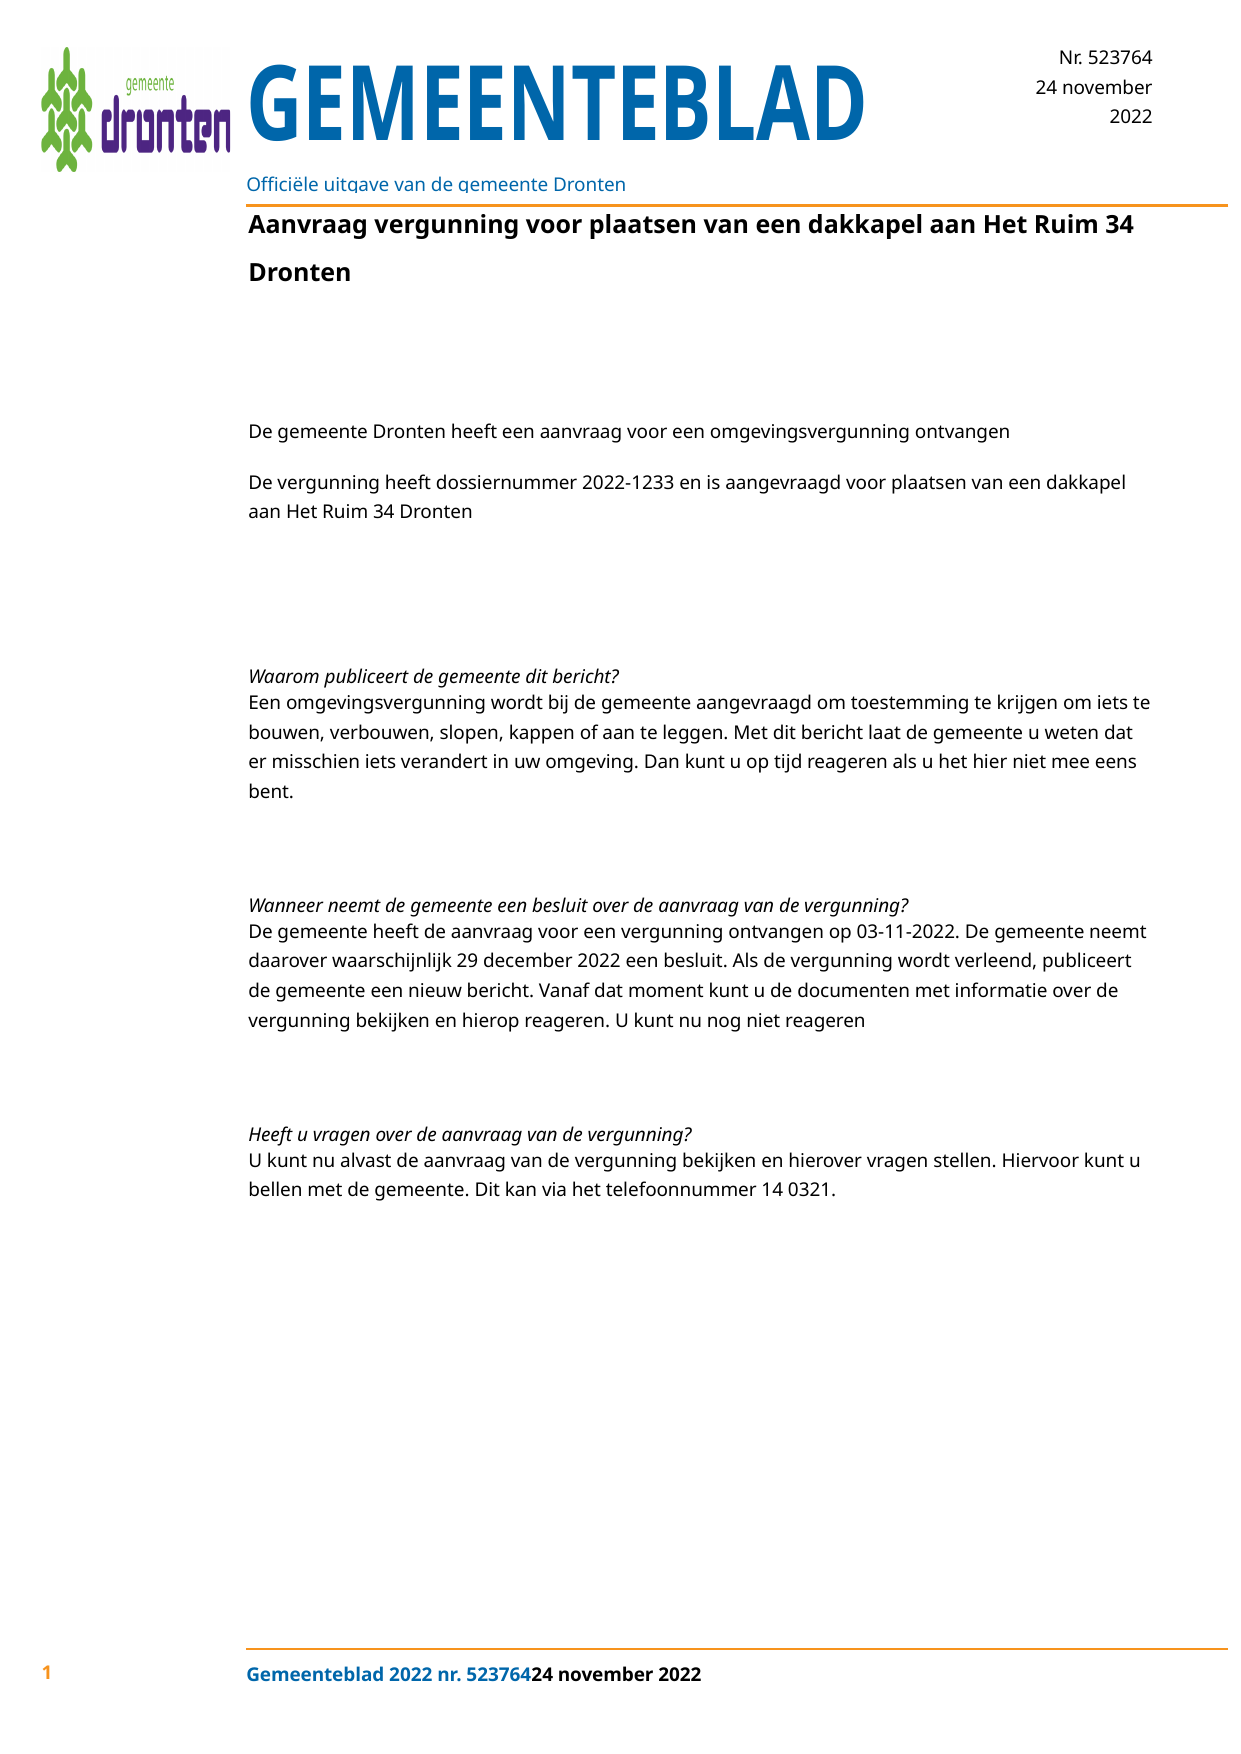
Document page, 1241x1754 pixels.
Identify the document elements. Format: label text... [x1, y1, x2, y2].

text Een omgevingsvergunning wordt bij de gemeente aangevraagd om toestemming te krijgen om iets te bouwen, verbouwen, slopen, kappen of aan te leggen. Met dit bericht laat de gemeente u weten dat er misschien iets verandert in uw omgeving. Dan kunt u op tijd reageren als u het hier niet mee eens bent. [248, 689, 1152, 804]
text Waarom publiceert de gemeente dit bericht? [248, 663, 1152, 689]
text De gemeente heeft de aanvraag voor een vergunning ontvangen op 03-11-2022. De gemeente neemt daarover waarschijnlijk 29 december 2022 een besluit. Als de vergunning wordt verleend, publiceert de gemeente een nieuw bericht. Vanaf dat moment kunt u de documenten met informatie over de vergunning bekijken en hierop reageren. U kunt nu nog niet reageren [248, 918, 1152, 1033]
text Heeft u vragen over de aanvraag van de vergunning? [248, 1121, 1152, 1147]
text U kunt nu alvast de aanvraag van de vergunning bekijken en hierover vragen stellen. Hiervoor kunt u bellen met de gemeente. Dit kan via het telefoonnummer 14 0321. [248, 1147, 1152, 1202]
text De vergunning heeft dossiernummer 2022-1233 en is aangevraagd voor plaatsen van een dakkapel aan Het Ruim 34 Dronten [248, 469, 1152, 524]
text De gemeente Dronten heeft een aanvraag voor een omgevingsvergunning ontvangen [248, 419, 1152, 444]
text Aanvraag vergunning voor plaatsen van een dakkapel aan Het Ruim 34 Dronten [248, 207, 1152, 288]
text Wanneer neemt de gemeente een besluit over de aanvraag van de vergunning? [248, 892, 1152, 918]
picture [41, 47, 231, 172]
